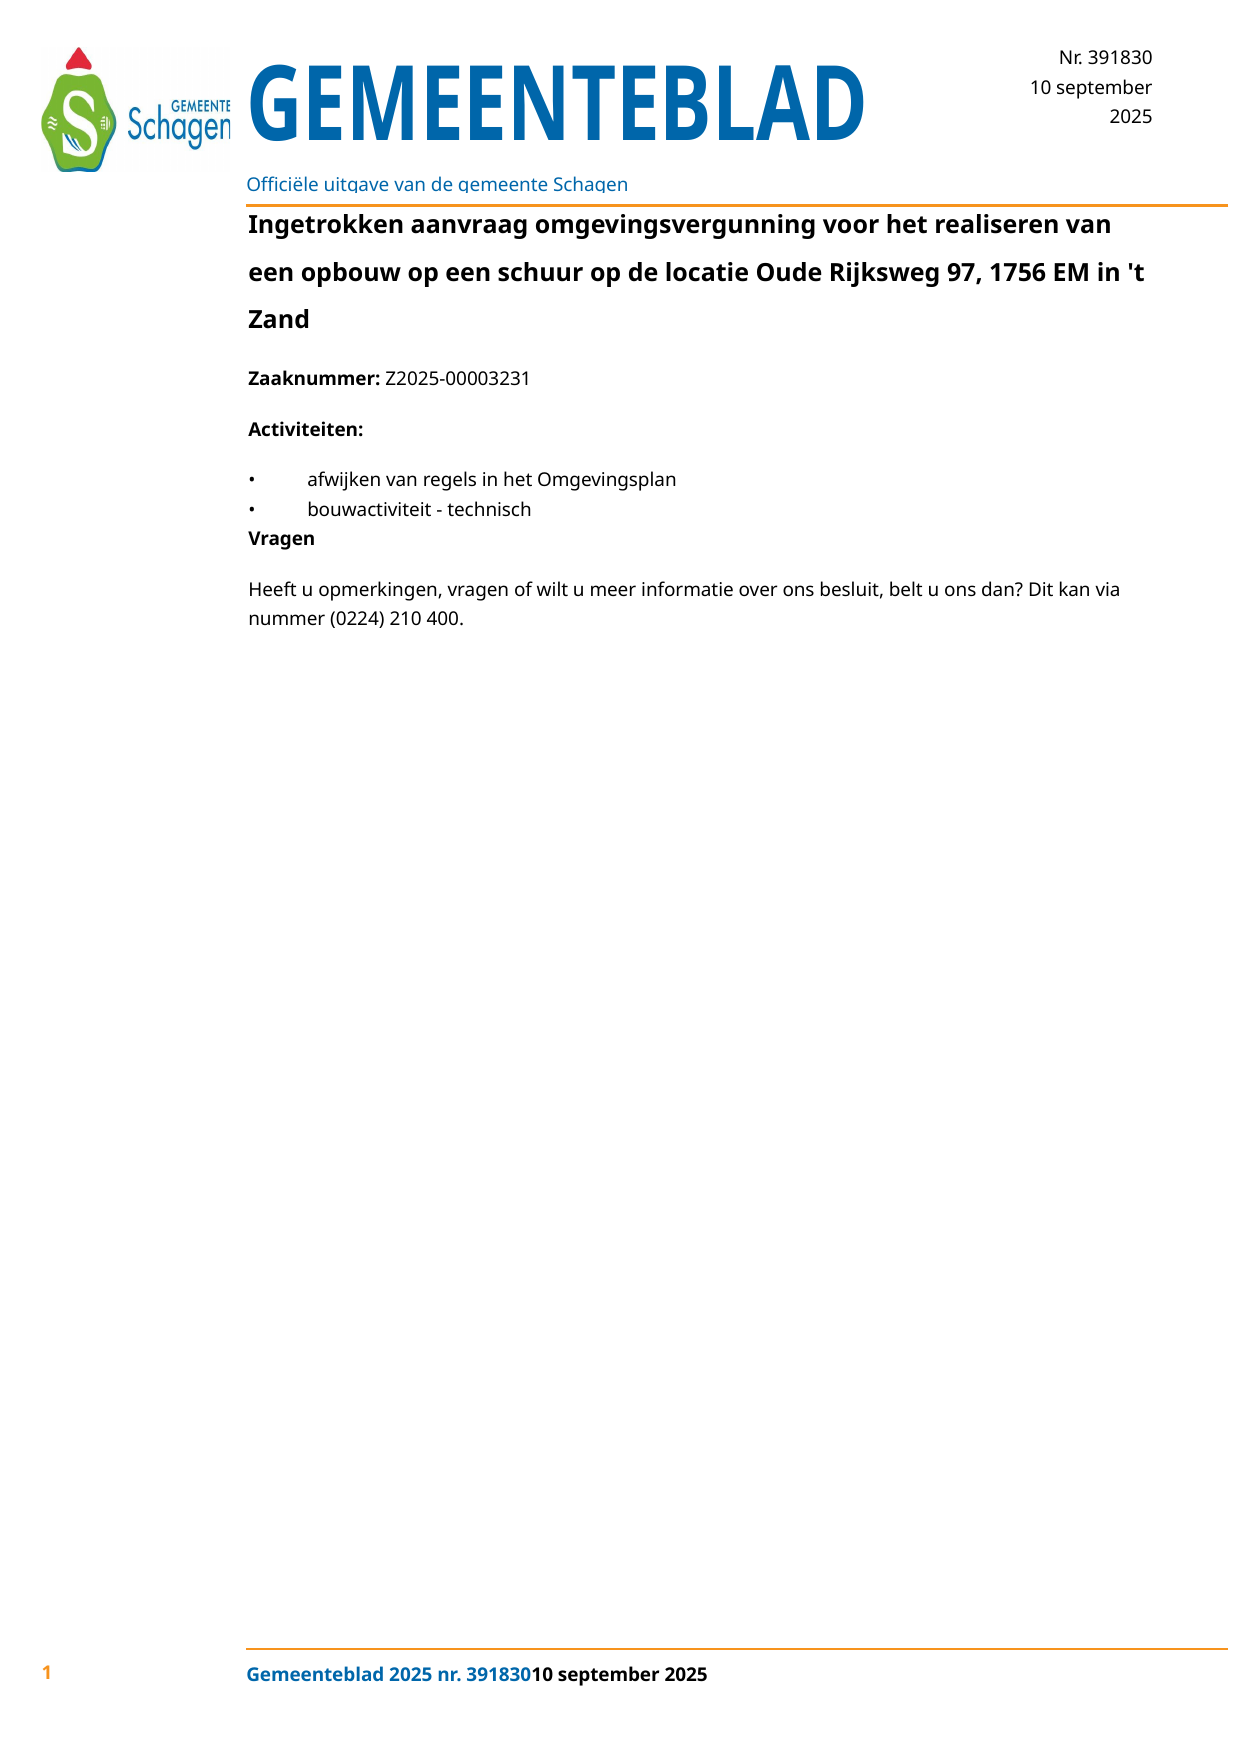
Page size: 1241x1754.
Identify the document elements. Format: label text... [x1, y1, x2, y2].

text Activiteiten: [248, 416, 1152, 442]
text Vragen [248, 526, 1152, 551]
list bouwactiviteit - technisch [248, 496, 1152, 522]
text Ingetrokken aanvraag omgevingsvergunning voor het realiseren van een opbouw op een schuur op de locatie Oude Rijksweg 97, 1756 EM in 't Zand [248, 207, 1152, 336]
text Heeft u opmerkingen, vragen of wilt u meer informatie over ons besluit, belt u ons dan? Dit kan via nummer (0224) 210 400. [248, 576, 1152, 631]
picture [41, 47, 231, 172]
list afwijken van regels in het Omgevingsplan [248, 466, 1152, 492]
text Zaaknummer: Z2025-00003231 [248, 366, 1152, 391]
